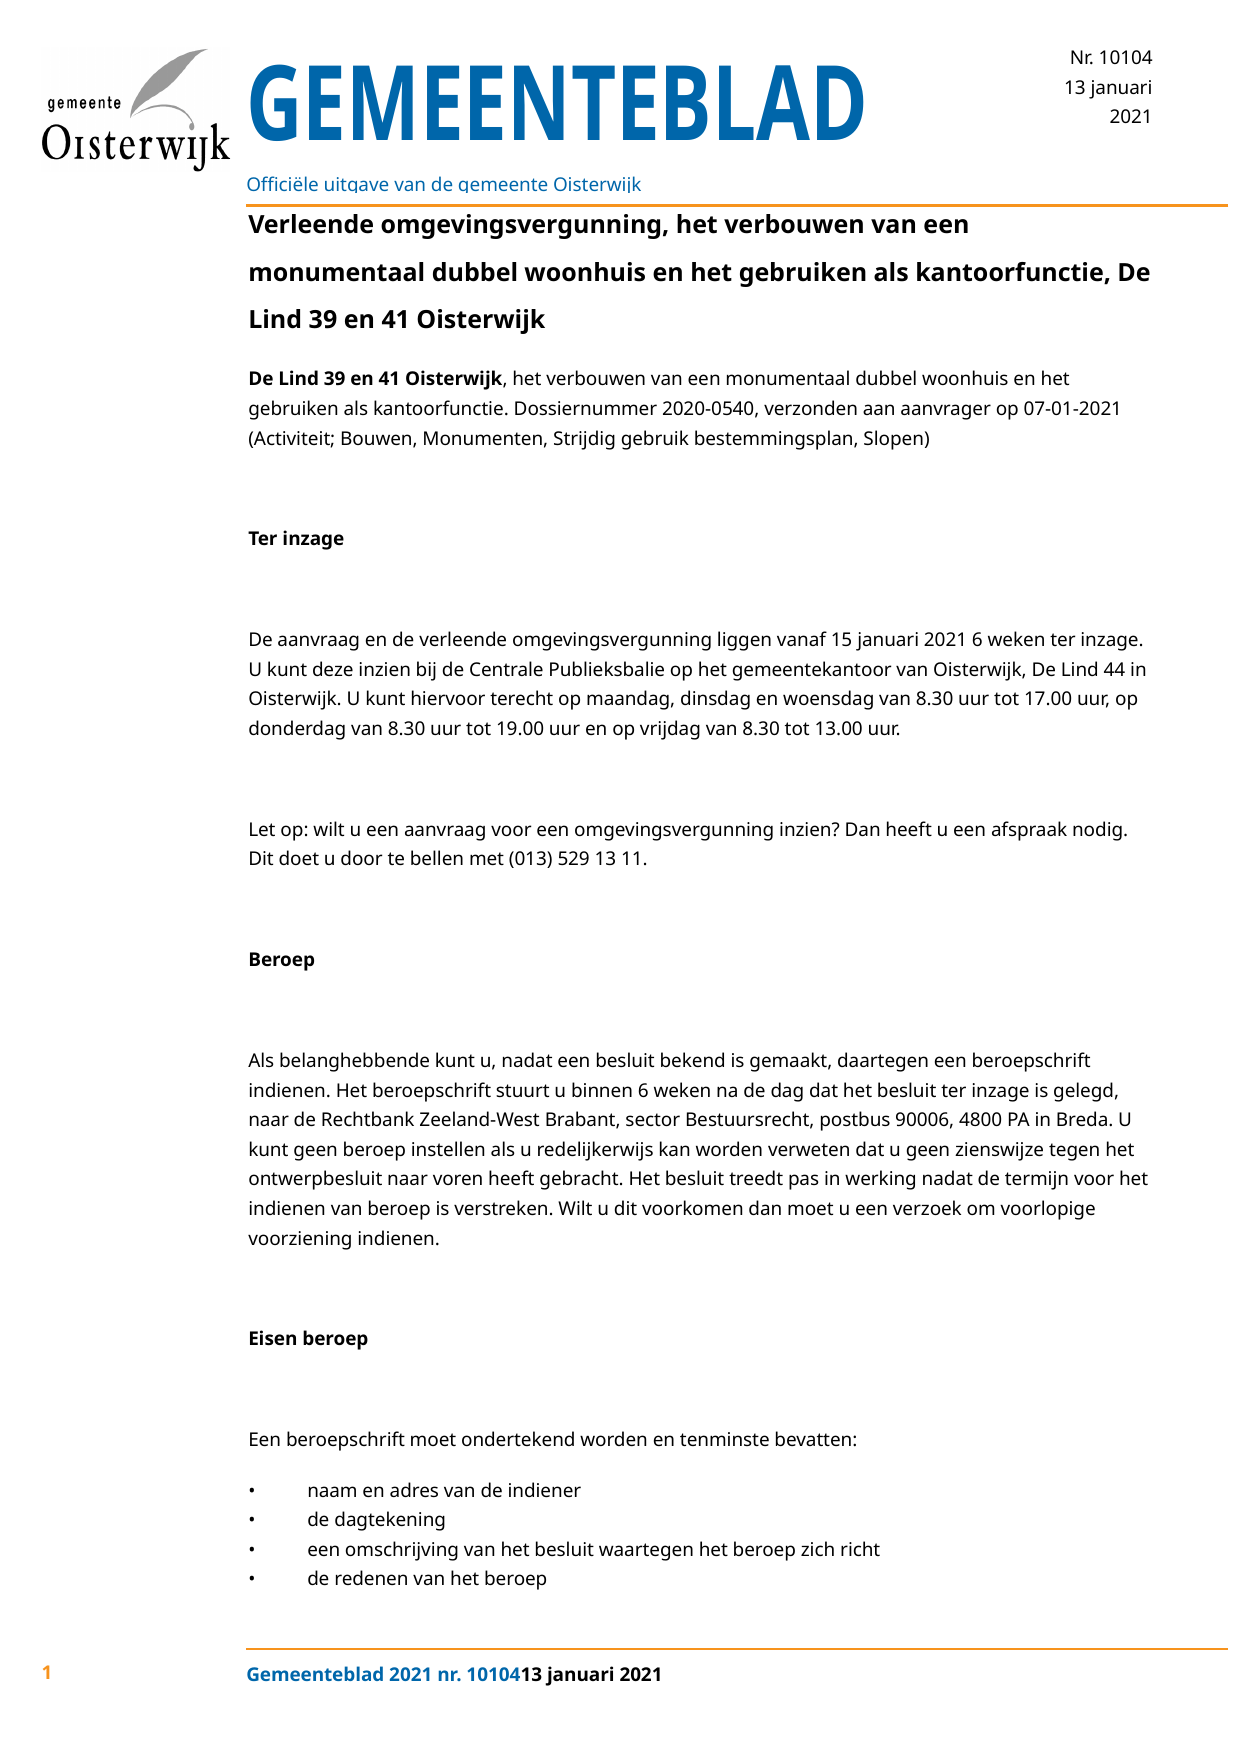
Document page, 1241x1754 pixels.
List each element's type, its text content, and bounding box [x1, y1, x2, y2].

list een omschrijving van het besluit waartegen het beroep zich richt [248, 1536, 1152, 1562]
text Let op: wilt u een aanvraag voor een omgevingsvergunning inzien? Dan heeft u een afspraak nodig. Dit doet u door te bellen met (013) 529 13 11. [248, 816, 1152, 871]
text Een beroepschrift moet ondertekend worden en tenminste bevatten: [248, 1426, 1152, 1452]
list naam en adres van de indiener [248, 1477, 1152, 1502]
text Als belanghebbende kunt u, nadat een besluit bekend is gemaakt, daartegen een beroepschrift indienen. Het beroepschrift stuurt u binnen 6 weken na de dag dat het besluit ter inzage is gelegd, naar de Rechtbank Zeeland-West Brabant, sector Bestuursrecht, postbus 90006, 4800 PA in Breda. U kunt geen beroep instellen als u redelijkerwijs kan worden verweten dat u geen zienswijze tegen het ontwerpbesluit naar voren heeft gebracht. Het besluit treedt pas in werking nadat de termijn voor het indienen van beroep is verstreken. Wilt u dit voorkomen dan moet u een verzoek om voorlopige voorziening indienen. [248, 1047, 1152, 1250]
text De aanvraag en de verleende omgevingsvergunning liggen vanaf 15 januari 2021 6 weken ter inzage. U kunt deze inzien bij de Centrale Publieksbalie op het gemeentekantoor van Oisterwijk, De Lind 44 in Oisterwijk. U kunt hiervoor terecht op maandag, dinsdag en woensdag van 8.30 uur tot 17.00 uur, op donderdag van 8.30 uur tot 19.00 uur en op vrijdag van 8.30 tot 13.00 uur. [248, 626, 1152, 741]
picture [41, 47, 231, 172]
text Eisen beroep [248, 1326, 1152, 1351]
text Beroep [248, 946, 1152, 972]
text Verleende omgevingsvergunning, het verbouwen van een monumentaal dubbel woonhuis en het gebruiken als kantoorfunctie, De Lind 39 en 41 Oisterwijk [248, 207, 1152, 336]
text Ter inzage [248, 526, 1152, 551]
list de redenen van het beroep [248, 1566, 1152, 1591]
list de dagtekening [248, 1506, 1152, 1532]
text De Lind 39 en 41 Oisterwijk, het verbouwen van een monumentaal dubbel woonhuis en het gebruiken als kantoorfunctie. Dossiernummer 2020-0540, verzonden aan aanvrager op 07-01-2021 (Activiteit; Bouwen, Monumenten, Strijdig gebruik bestemmingsplan, Slopen) [248, 366, 1152, 450]
